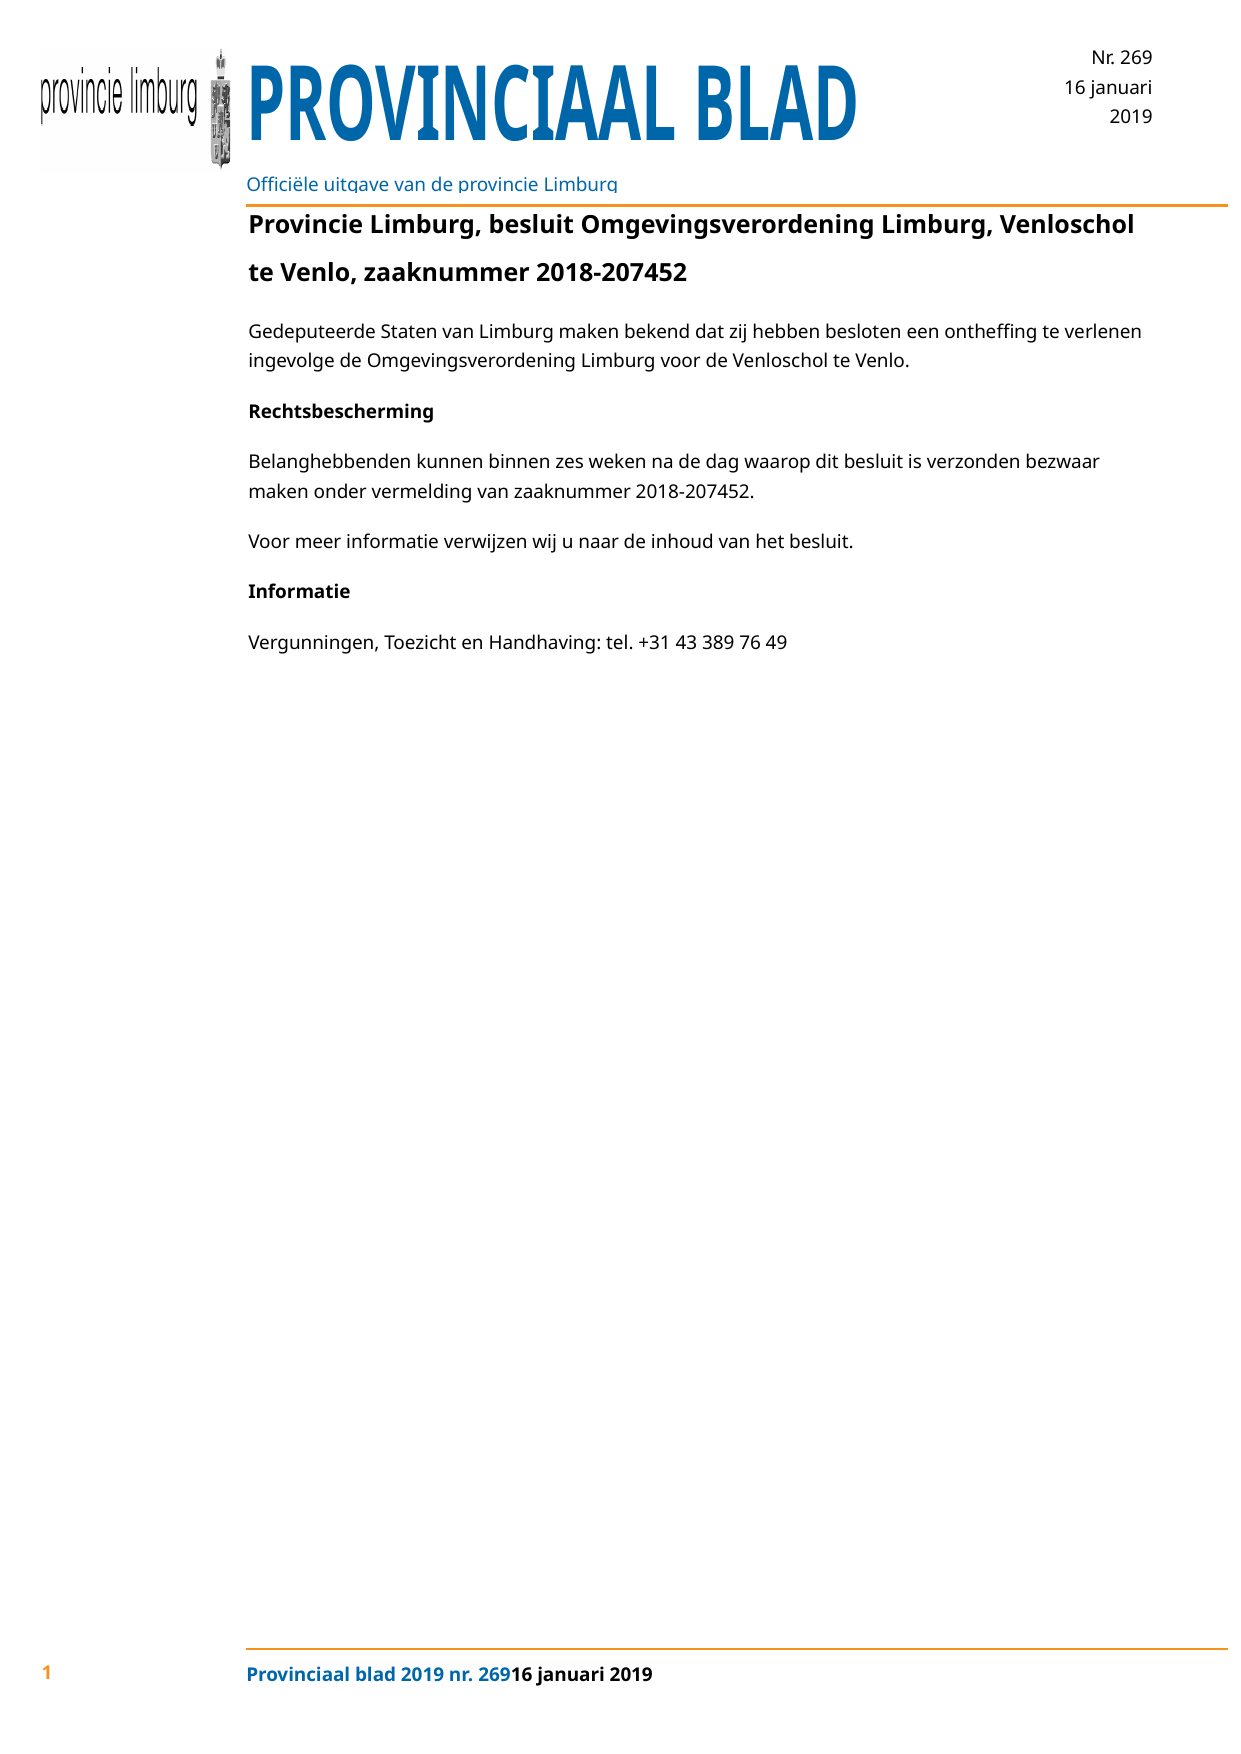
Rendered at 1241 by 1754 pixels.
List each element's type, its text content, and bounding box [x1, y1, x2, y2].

text Voor meer informatie verwijzen wij u naar de inhoud van het besluit. [248, 528, 1152, 554]
picture [41, 47, 231, 172]
text Belanghebbenden kunnen binnen zes weken na de dag waarop dit besluit is verzonden bezwaar maken onder vermelding van zaaknummer 2018-207452. [248, 448, 1152, 504]
text Provincie Limburg, besluit Omgevingsverordening Limburg, Venloschol te Venlo, zaaknummer 2018-207452 [248, 207, 1152, 288]
text Rechtsbescherming [248, 398, 1152, 424]
text Vergunningen, Toezicht en Handhaving: tel. +31 43 389 76 49 [248, 629, 1152, 655]
text Gedeputeerde Staten van Limburg maken bekend dat zij hebben besloten een ontheffing te verlenen ingevolge de Omgevingsverordening Limburg voor de Venloschol te Venlo. [248, 318, 1152, 373]
text Informatie [248, 579, 1152, 604]
